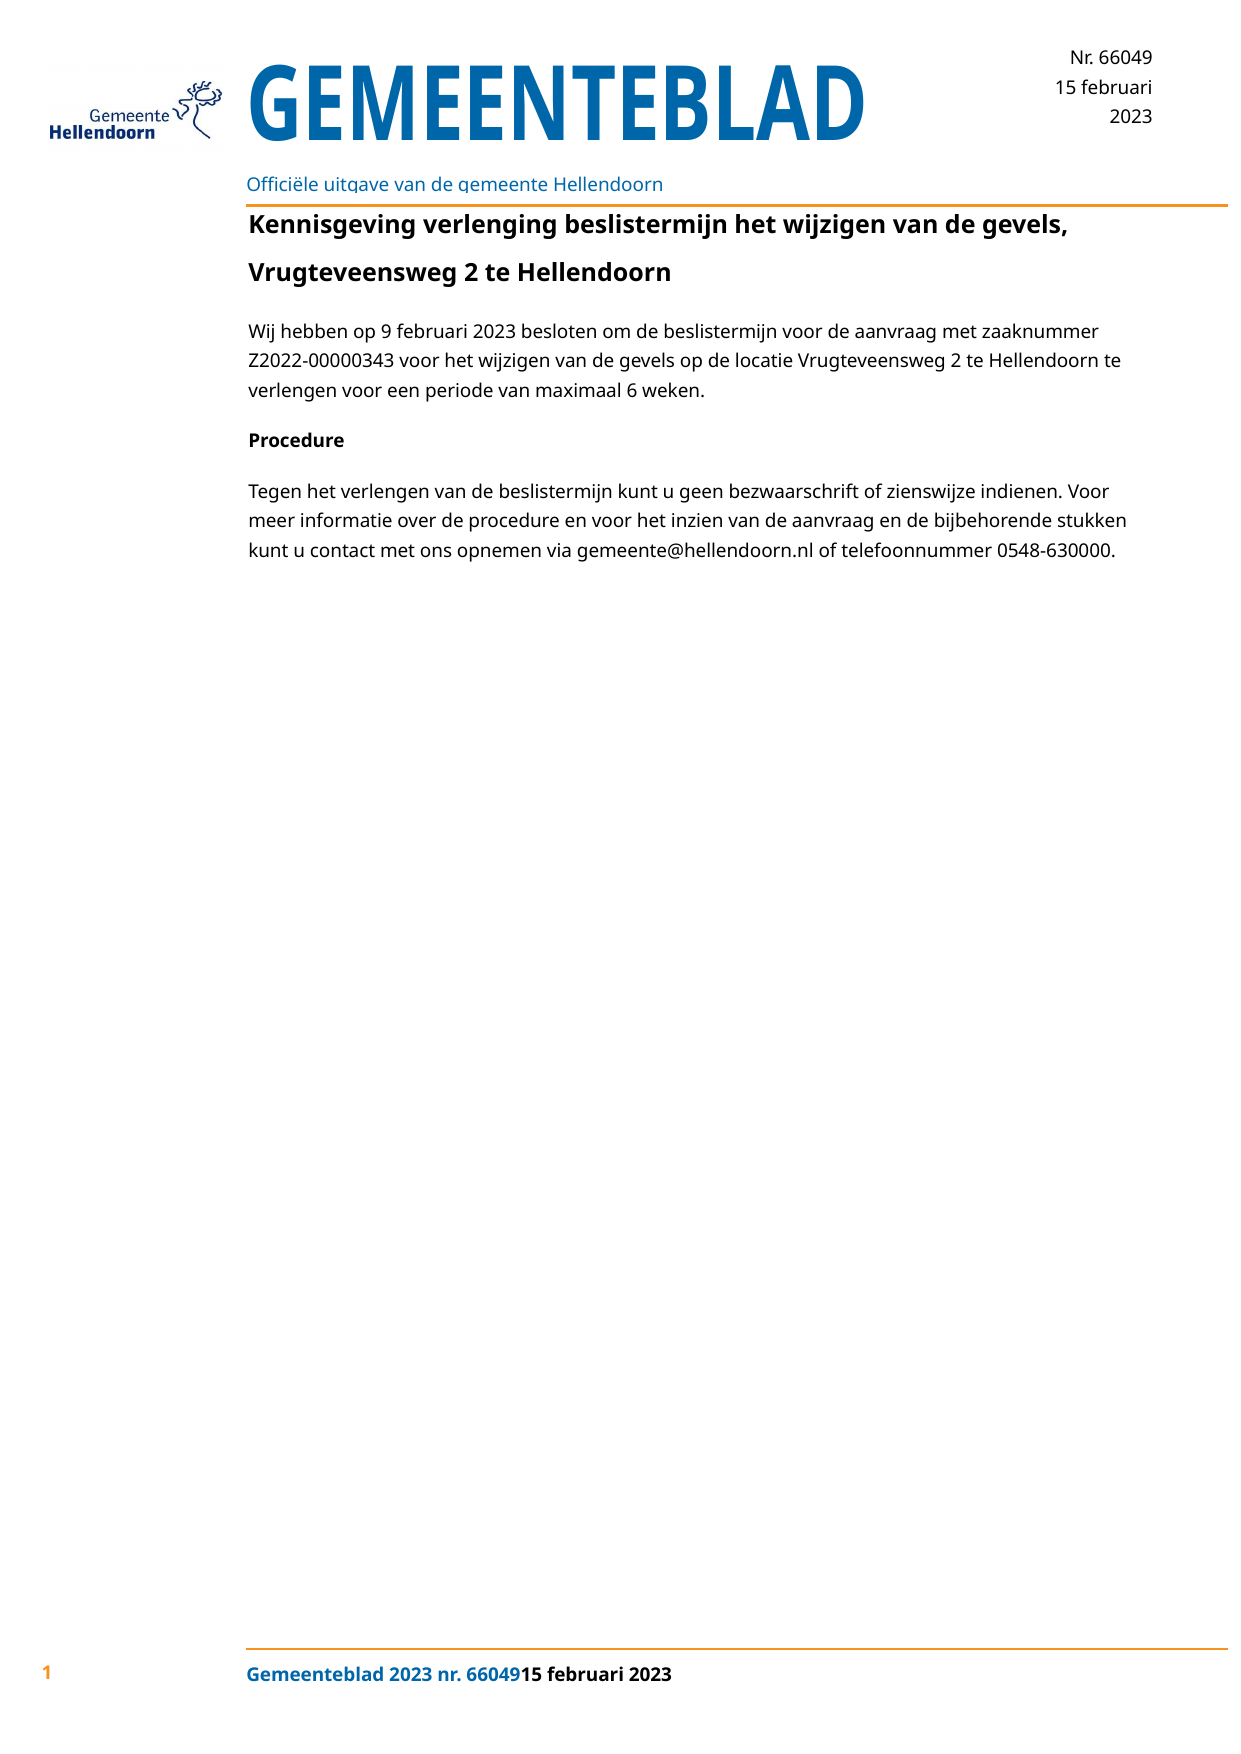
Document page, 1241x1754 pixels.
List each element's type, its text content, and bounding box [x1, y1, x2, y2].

text Kennisgeving verlenging beslistermijn het wijzigen van de gevels, Vrugteveensweg 2 te Hellendoorn [248, 207, 1152, 288]
text Wij hebben op 9 februari 2023 besloten om de beslistermijn voor de aanvraag met zaaknummer Z2022-00000343 voor het wijzigen van de gevels op de locatie Vrugteveensweg 2 te Hellendoorn te verlengen voor een periode van maximaal 6 weken. [248, 318, 1152, 403]
text Procedure [248, 427, 1152, 453]
picture [41, 47, 231, 172]
text Tegen het verlengen van de beslistermijn kunt u geen bezwaarschrift of zienswijze indienen. Voor meer informatie over de procedure en voor het inzien van de aanvraag en de bijbehorende stukken kunt u contact met ons opnemen via gemeente@hellendoorn.nl of telefoonnummer 0548-630000. [248, 478, 1152, 563]
